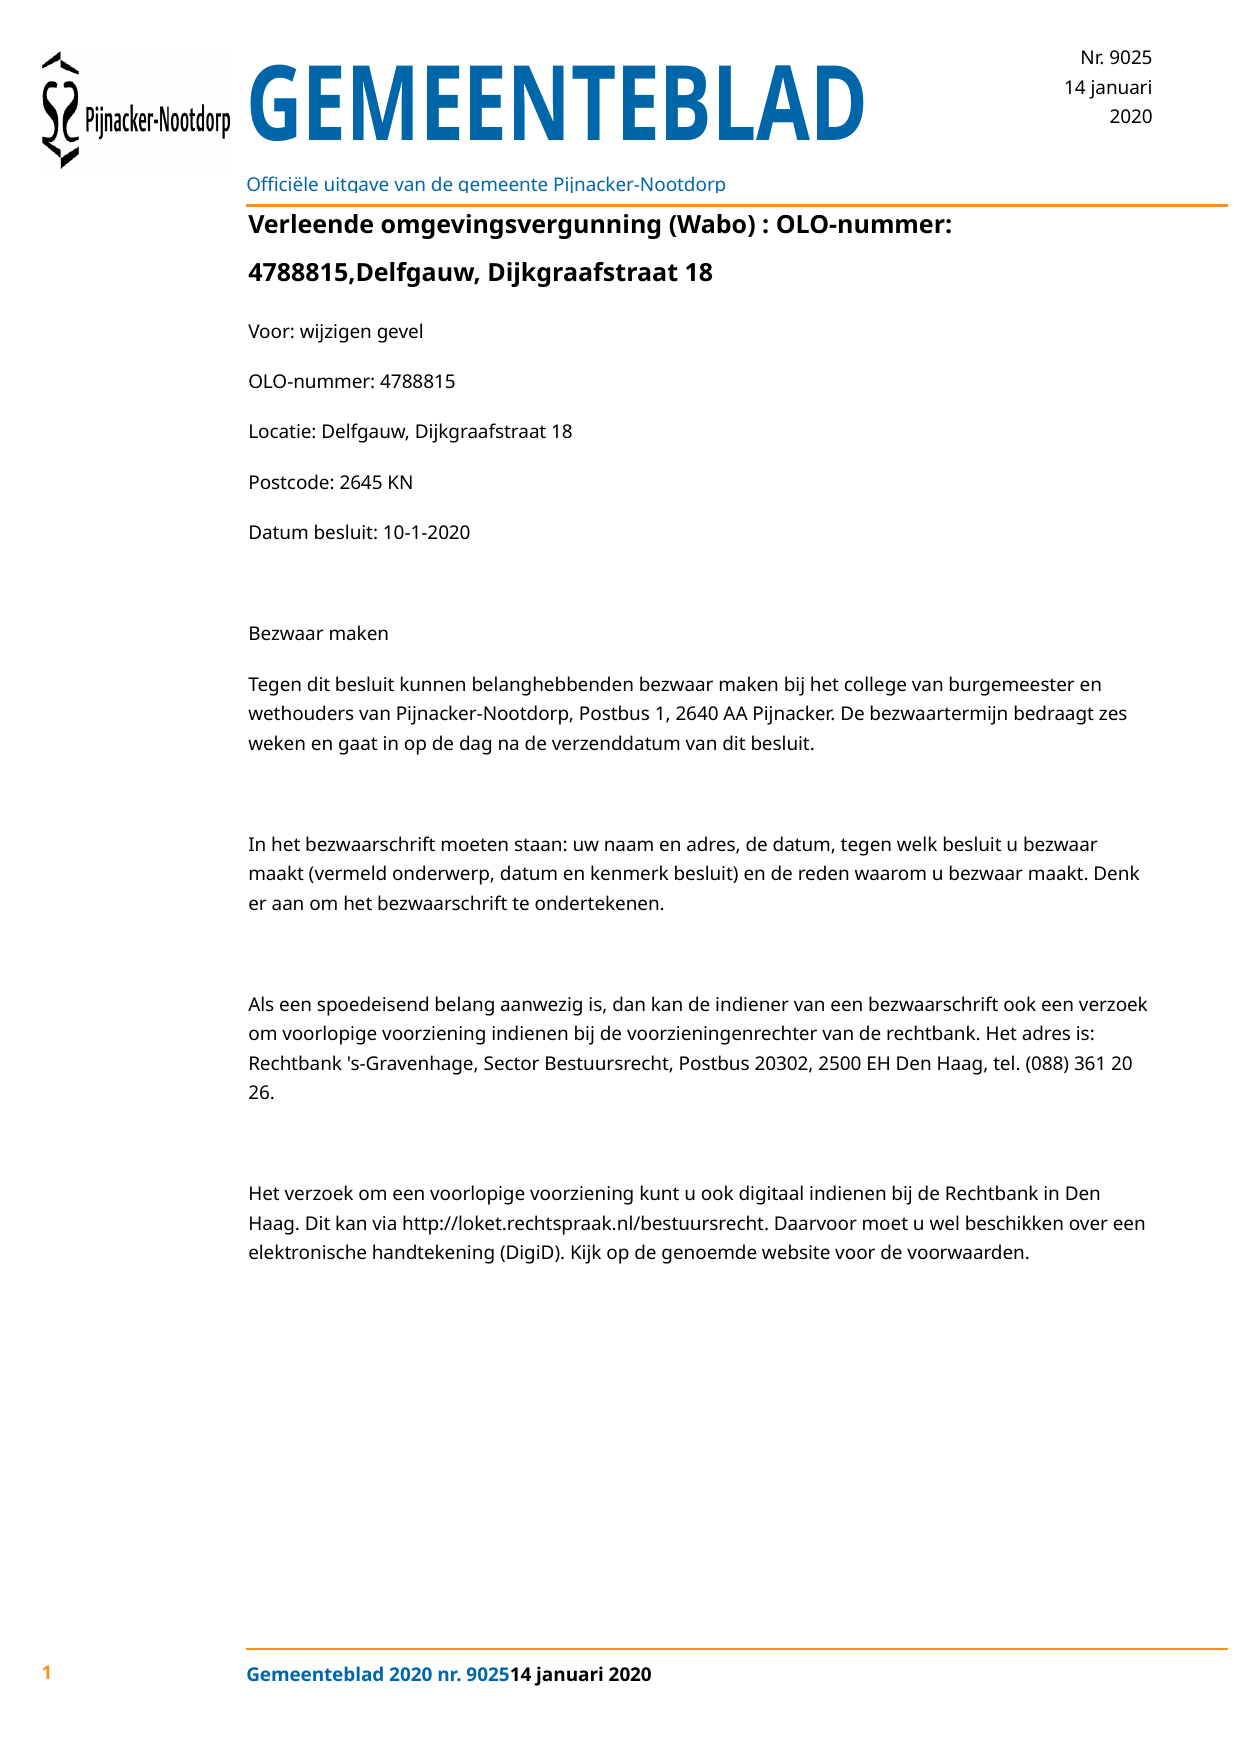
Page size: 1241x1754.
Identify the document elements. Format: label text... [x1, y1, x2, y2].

text Verleende omgevingsvergunning (Wabo) : OLO-nummer: 4788815,Delfgauw, Dijkgraafstraat 18 [248, 207, 1152, 288]
text Locatie: Delfgauw, Dijkgraafstraat 18 [248, 419, 1152, 444]
text Postcode: 2645 KN [248, 469, 1152, 495]
text Tegen dit besluit kunnen belanghebbenden bezwaar maken bij het college van burgemeester en wethouders van Pijnacker-Nootdorp, Postbus 1, 2640 AA Pijnacker. De bezwaartermijn bedraagt zes weken en gaat in op de dag na de verzenddatum van dit besluit. [248, 671, 1152, 756]
picture [41, 47, 231, 172]
text In het bezwaarschrift moeten staan: uw naam en adres, de datum, tegen welk besluit u bezwaar maakt (vermeld onderwerp, datum en kenmerk besluit) en de reden waarom u bezwaar maakt. Denk er aan om het bezwaarschrift te ondertekenen. [248, 831, 1152, 916]
text Het verzoek om een voorlopige voorziening kunt u ook digitaal indienen bij de Rechtbank in Den Haag. Dit kan via http://loket.rechtspraak.nl/bestuursrecht. Daarvoor moet u wel beschikken over een elektronische handtekening (DigiD). Kijk op de genoemde website voor de voorwaarden. [248, 1180, 1152, 1265]
text Bezwaar maken [248, 620, 1152, 646]
text OLO-nummer: 4788815 [248, 368, 1152, 394]
text Voor: wijzigen gevel [248, 318, 1152, 344]
text Datum besluit: 10-1-2020 [248, 519, 1152, 545]
text Als een spoedeisend belang aanwezig is, dan kan de indiener van een bezwaarschrift ook een verzoek om voorlopige voorziening indienen bij de voorzieningenrechter van de rechtbank. Het adres is: Rechtbank 's-Gravenhage, Sector Bestuursrecht, Postbus 20302, 2500 EH Den Haag, tel. (088) 361 20 26. [248, 991, 1152, 1105]
